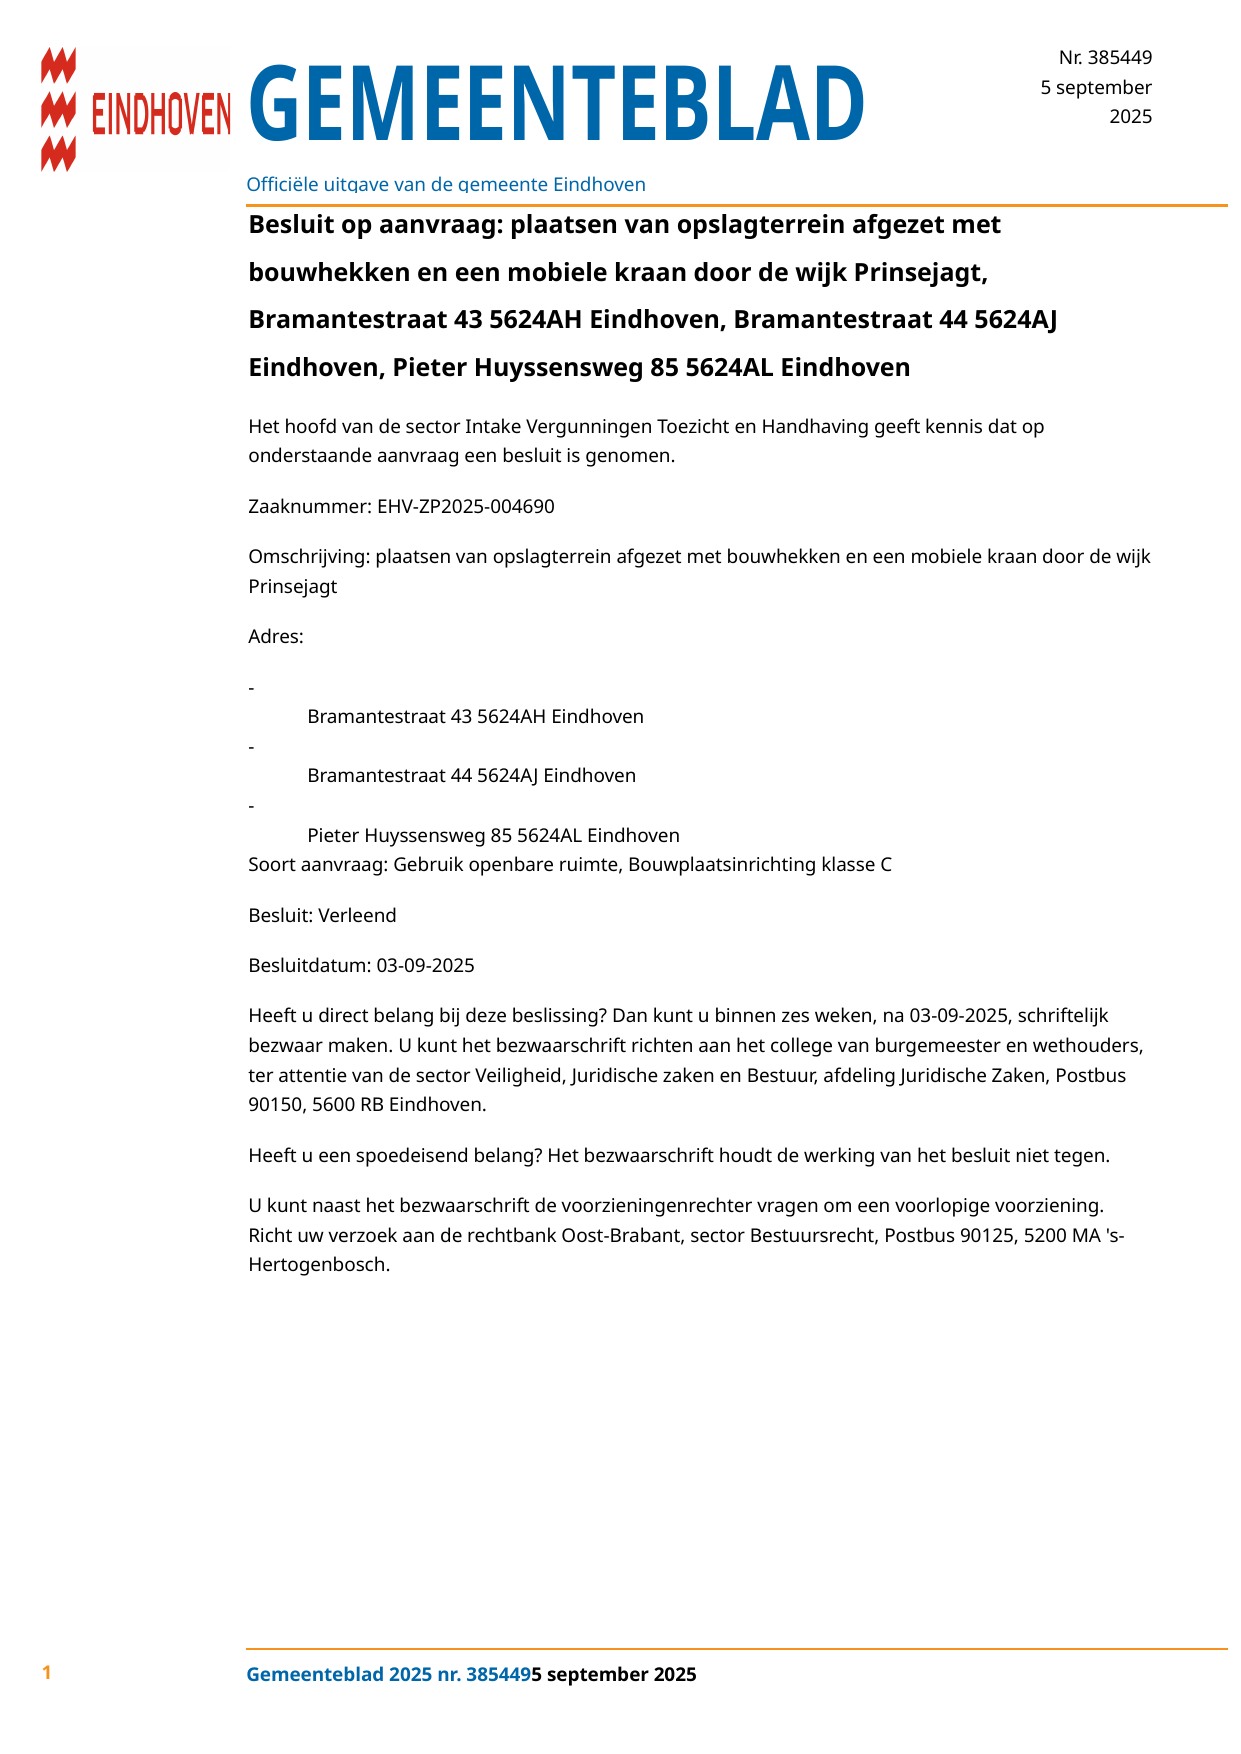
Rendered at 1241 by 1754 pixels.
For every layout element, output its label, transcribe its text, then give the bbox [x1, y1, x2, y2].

text Adres: [248, 623, 1152, 649]
text Besluitdatum: 03-09-2025 [248, 952, 1152, 978]
text Heeft u direct belang bij deze beslissing? Dan kunt u binnen zes weken, na 03-09-2025, schriftelijk bezwaar maken. U kunt het bezwaarschrift richten aan het college van burgemeester en wethouders, ter attentie van de sector Veiligheid, Juridische zaken en Bestuur, afdeling Juridische Zaken, Postbus 90150, 5600 RB Eindhoven. [248, 1003, 1152, 1117]
list Bramantestraat 43 5624AH Eindhoven [248, 703, 1152, 729]
list Bramantestraat 44 5624AJ Eindhoven [248, 763, 1152, 788]
text Besluit: Verleend [248, 902, 1152, 928]
list Pieter Huyssensweg 85 5624AL Eindhoven [248, 822, 1152, 848]
text Heeft u een spoedeisend belang? Het bezwaarschrift houdt de werking van het besluit niet tegen. [248, 1142, 1152, 1168]
text Zaaknummer: EHV-ZP2025-004690 [248, 493, 1152, 519]
text Besluit op aanvraag: plaatsen van opslagterrein afgezet met bouwhekken en een mobiele kraan door de wijk Prinsejagt, Bramantestraat 43 5624AH Eindhoven, Bramantestraat 44 5624AJ Eindhoven, Pieter Huyssensweg 85 5624AL Eindhoven [248, 207, 1152, 384]
text Het hoofd van de sector Intake Vergunningen Toezicht en Handhaving geeft kennis dat op onderstaande aanvraag een besluit is genomen. [248, 413, 1152, 468]
text U kunt naast het bezwaarschrift de voorzieningenrechter vragen om een voorlopige voorziening. Richt uw verzoek aan de rechtbank Oost-Brabant, sector Bestuursrecht, Postbus 90125, 5200 MA 's-Hertogenbosch. [248, 1192, 1152, 1277]
text Omschrijving: plaatsen van opslagterrein afgezet met bouwhekken en een mobiele kraan door de wijk Prinsejagt [248, 543, 1152, 599]
picture [41, 47, 231, 172]
text Soort aanvraag: Gebruik openbare ruimte, Bouwplaatsinrichting klasse C [248, 851, 1152, 877]
